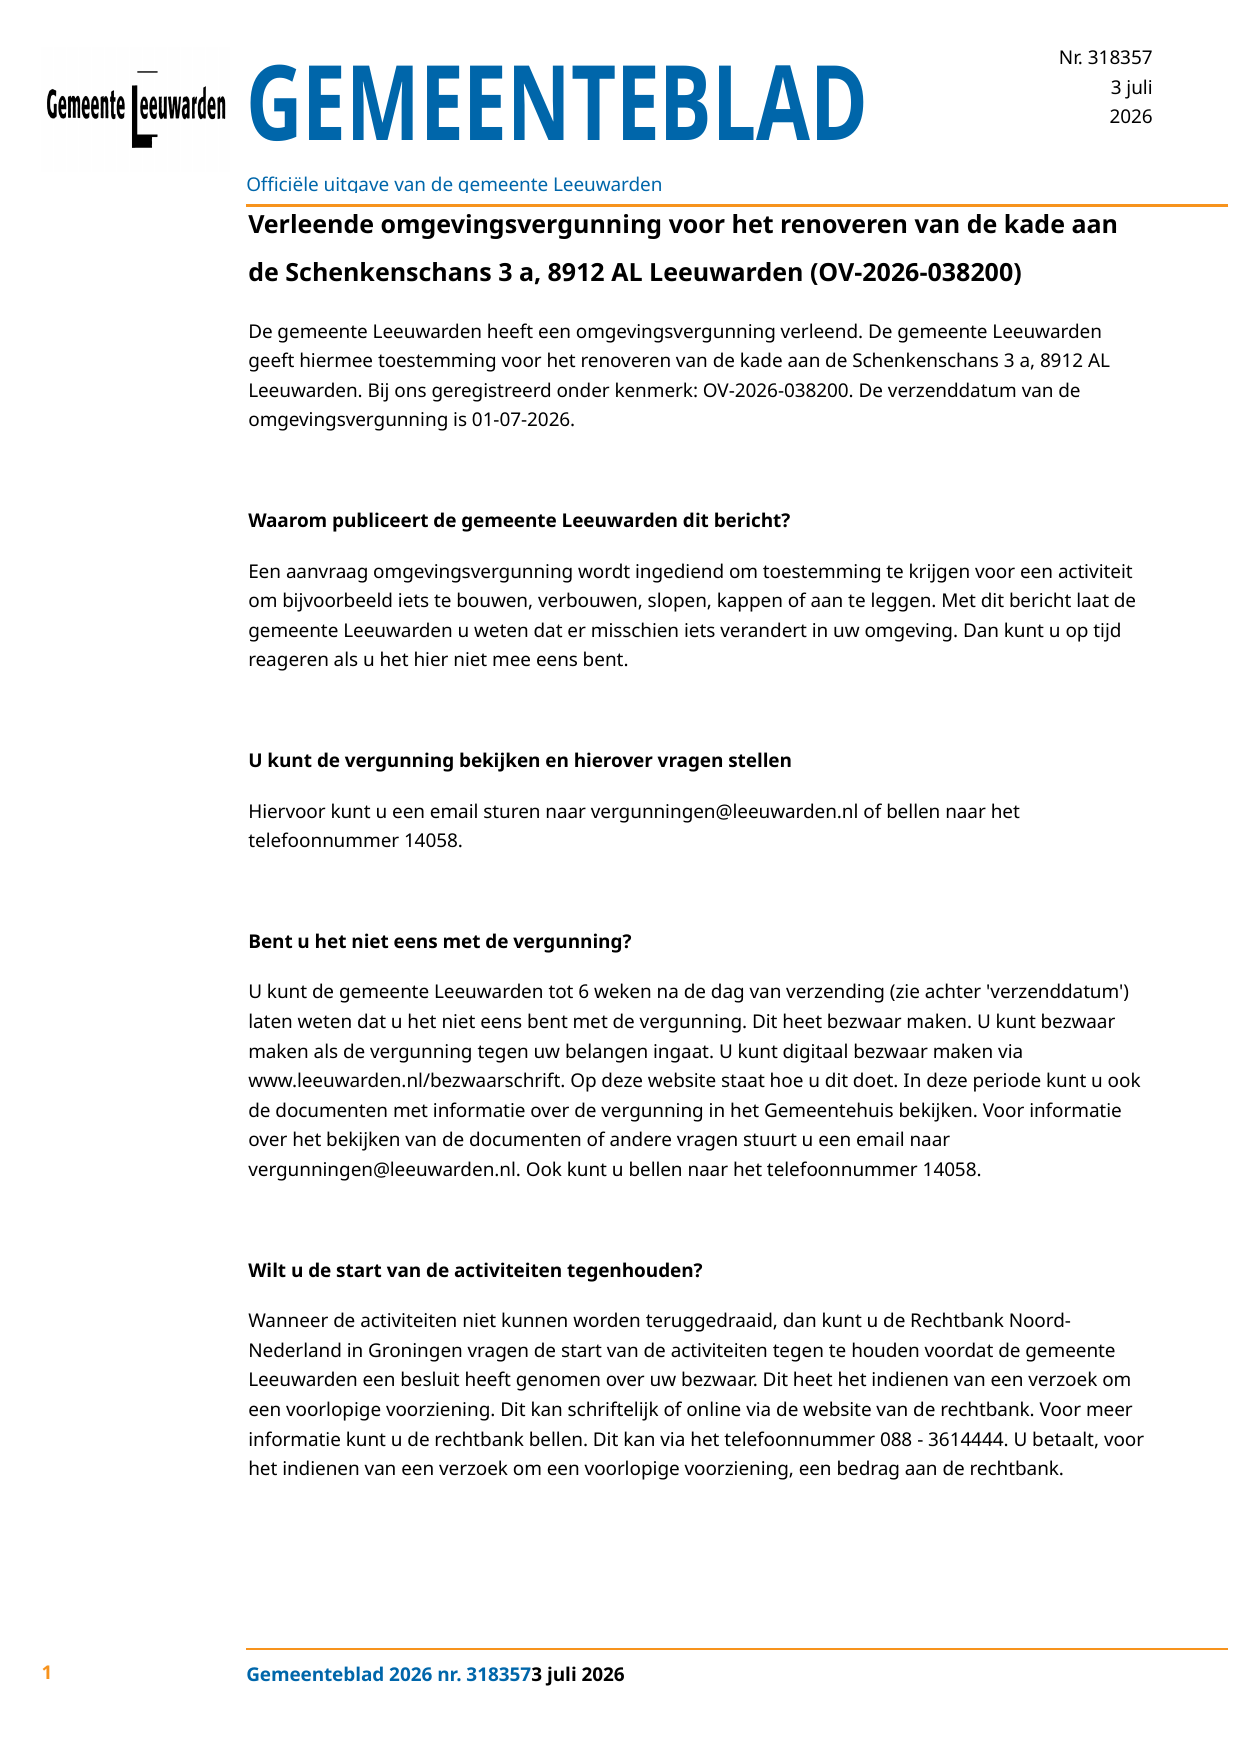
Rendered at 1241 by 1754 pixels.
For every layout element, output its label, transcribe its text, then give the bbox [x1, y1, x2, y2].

text U kunt de vergunning bekijken en hierover vragen stellen [248, 747, 1152, 773]
text Verleende omgevingsvergunning voor het renoveren van de kade aan de Schenkenschans 3 a, 8912 AL Leeuwarden (OV-2026-038200) [248, 207, 1152, 288]
text Wanneer de activiteiten niet kunnen worden teruggedraaid, dan kunt u de Rechtbank Noord-Nederland in Groningen vragen de start van de activiteiten tegen te houden voordat de gemeente Leeuwarden een besluit heeft genomen over uw bezwaar. Dit heet het indienen van een verzoek om een voorlopige voorziening. Dit kan schriftelijk of online via de website van de rechtbank. Voor meer informatie kunt u de rechtbank bellen. Dit kan via het telefoonnummer 088 - 3614444. U betaalt, voor het indienen van een verzoek om een voorlopige voorziening, een bedrag aan de rechtbank. [248, 1307, 1152, 1481]
text Een aanvraag omgevingsvergunning wordt ingediend om toestemming te krijgen voor een activiteit om bijvoorbeeld iets te bouwen, verbouwen, slopen, kappen of aan te leggen. Met dit bericht laat de gemeente Leeuwarden u weten dat er misschien iets verandert in uw omgeving. Dan kunt u op tijd reageren als u het hier niet mee eens bent. [248, 558, 1152, 672]
picture [41, 47, 231, 172]
text Bent u het niet eens met de vergunning? [248, 928, 1152, 954]
text De gemeente Leeuwarden heeft een omgevingsvergunning verleend. De gemeente Leeuwarden geeft hiermee toestemming voor het renoveren van de kade aan de Schenkenschans 3 a, 8912 AL Leeuwarden. Bij ons geregistreerd onder kenmerk: OV-2026-038200. De verzenddatum van de omgevingsvergunning is 01-07-2026. [248, 318, 1152, 432]
text Wilt u de start van de activiteiten tegenhouden? [248, 1257, 1152, 1283]
text Hiervoor kunt u een email sturen naar vergunningen@leeuwarden.nl of bellen naar het telefoonnummer 14058. [248, 798, 1152, 853]
text U kunt de gemeente Leeuwarden tot 6 weken na de dag van verzending (zie achter 'verzenddatum') laten weten dat u het niet eens bent met de vergunning. Dit heet bezwaar maken. U kunt bezwaar maken als de vergunning tegen uw belangen ingaat. U kunt digitaal bezwaar maken via www.leeuwarden.nl/bezwaarschrift. Op deze website staat hoe u dit doet. In deze periode kunt u ook de documenten met informatie over de vergunning in het Gemeentehuis bekijken. Voor informatie over het bekijken van de documenten of andere vragen stuurt u een email naar vergunningen@leeuwarden.nl. Ook kunt u bellen naar het telefoonnummer 14058. [248, 979, 1152, 1182]
text Waarom publiceert de gemeente Leeuwarden dit bericht? [248, 507, 1152, 533]
